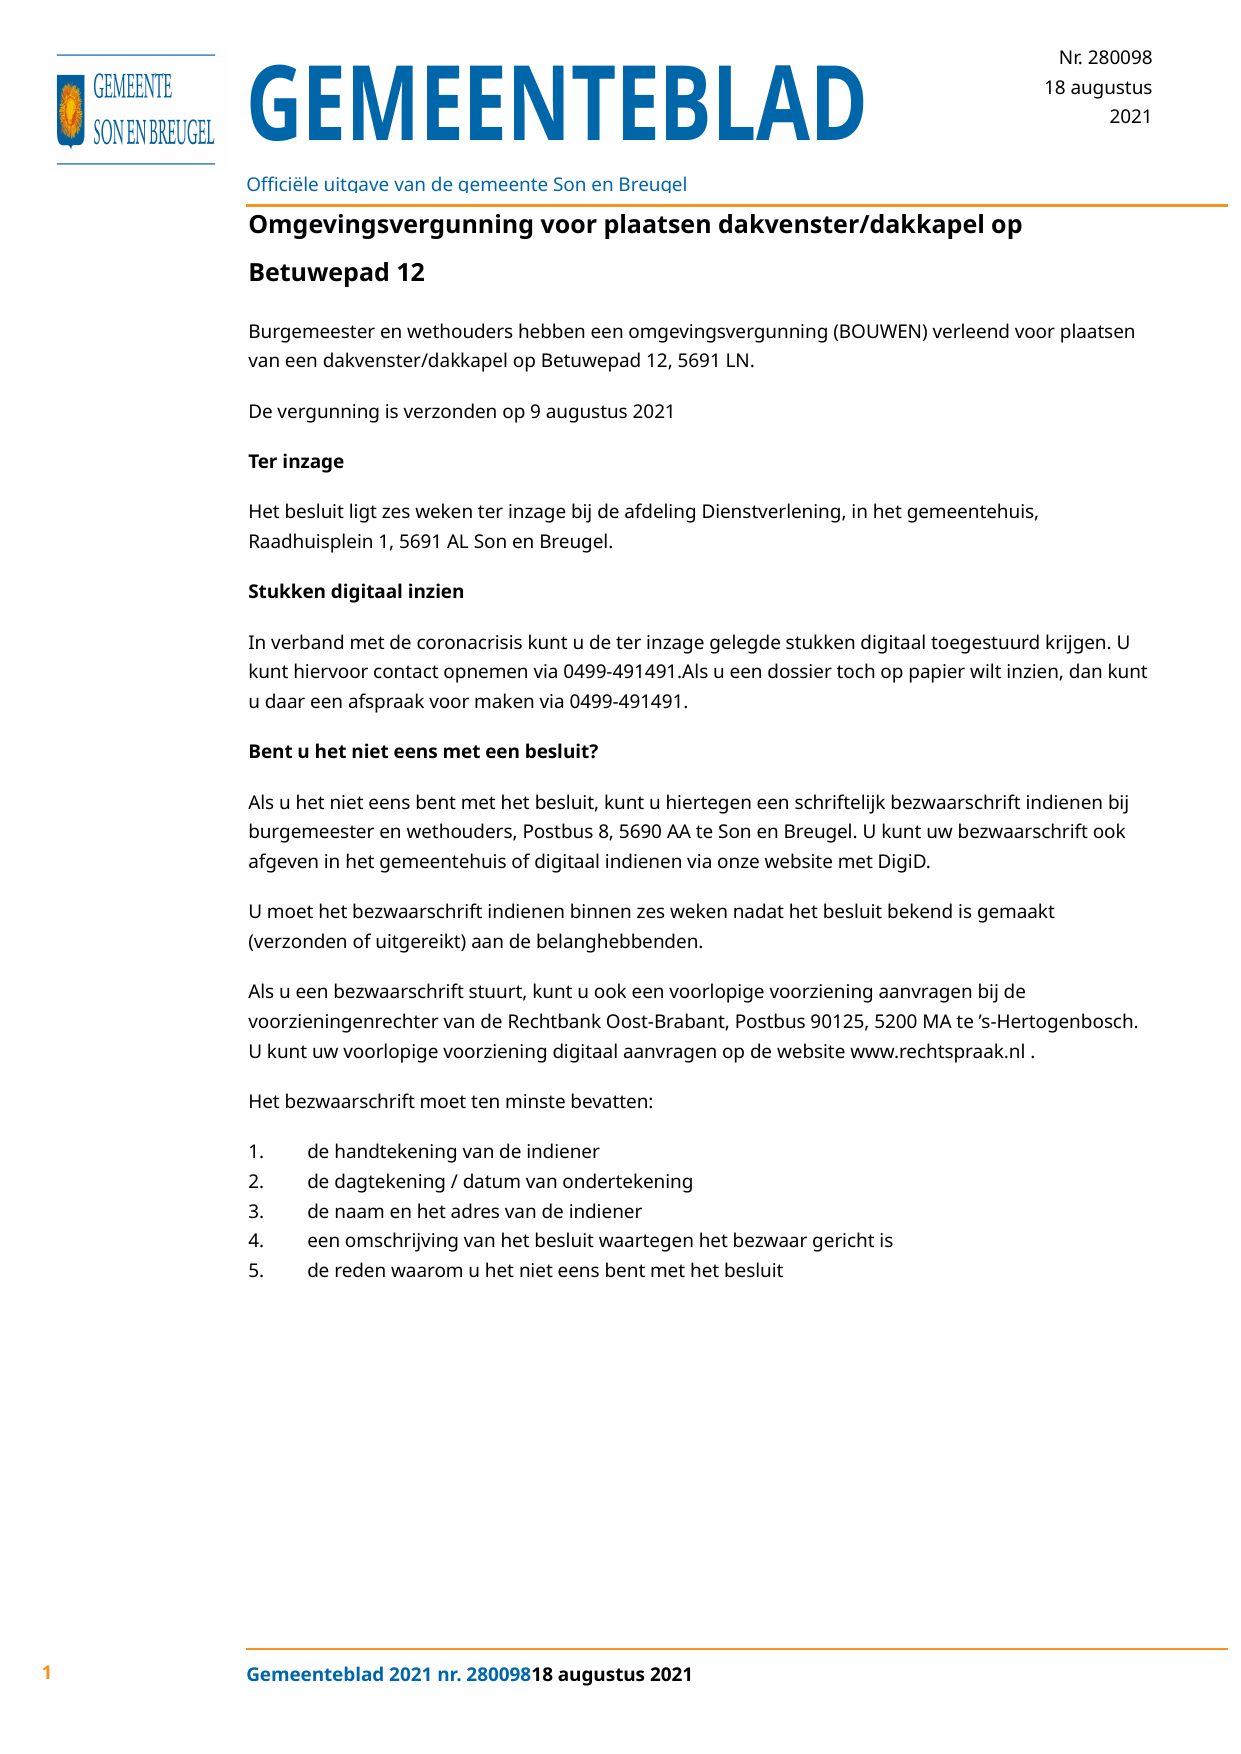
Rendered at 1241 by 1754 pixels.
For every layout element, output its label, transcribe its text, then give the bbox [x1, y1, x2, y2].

text Als u het niet eens bent met het besluit, kunt u hiertegen een schriftelijk bezwaarschrift indienen bij burgemeester en wethouders, Postbus 8, 5690 AA te Son en Breugel. U kunt uw bezwaarschrift ook afgeven in het gemeentehuis of digitaal indienen via onze website met DigiD. [248, 789, 1152, 874]
text Stukken digitaal inzien [248, 579, 1152, 604]
text Omgevingsvergunning voor plaatsen dakvenster/dakkapel op Betuwepad 12 [248, 207, 1152, 288]
list de reden waarom u het niet eens bent met het besluit [248, 1257, 1152, 1283]
text Het bezwaarschrift moet ten minste bevatten: [248, 1088, 1152, 1114]
list de dagtekening / datum van ondertekening [248, 1168, 1152, 1194]
text Het besluit ligt zes weken ter inzage bij de afdeling Dienstverlening, in het gemeentehuis, Raadhuisplein 1, 5691 AL Son en Breugel. [248, 499, 1152, 554]
text Bent u het niet eens met een besluit? [248, 739, 1152, 764]
text De vergunning is verzonden op 9 augustus 2021 [248, 398, 1152, 424]
text Als u een bezwaarschrift stuurt, kunt u ook een voorlopige voorziening aanvragen bij de voorzieningenrechter van de Rechtbank Oost-Brabant, Postbus 90125, 5200 MA te ’s-Hertogenbosch. U kunt uw voorlopige voorziening digitaal aanvragen op de website www.rechtspraak.nl . [248, 979, 1152, 1064]
list de naam en het adres van de indiener [248, 1198, 1152, 1224]
text Ter inzage [248, 448, 1152, 474]
list een omschrijving van het besluit waartegen het bezwaar gericht is [248, 1227, 1152, 1253]
list de handtekening van de indiener [248, 1139, 1152, 1164]
text In verband met de coronacrisis kunt u de ter inzage gelegde stukken digitaal toegestuurd krijgen. U kunt hiervoor contact opnemen via 0499-491491.Als u een dossier toch op papier wilt inzien, dan kunt u daar een afspraak voor maken via 0499-491491. [248, 629, 1152, 714]
text Burgemeester en wethouders hebben een omgevingsvergunning (BOUWEN) verleend voor plaatsen van een dakvenster/dakkapel op Betuwepad 12, 5691 LN. [248, 318, 1152, 373]
picture [41, 47, 231, 172]
text U moet het bezwaarschrift indienen binnen zes weken nadat het besluit bekend is gemaakt (verzonden of uitgereikt) aan de belanghebbenden. [248, 899, 1152, 954]
